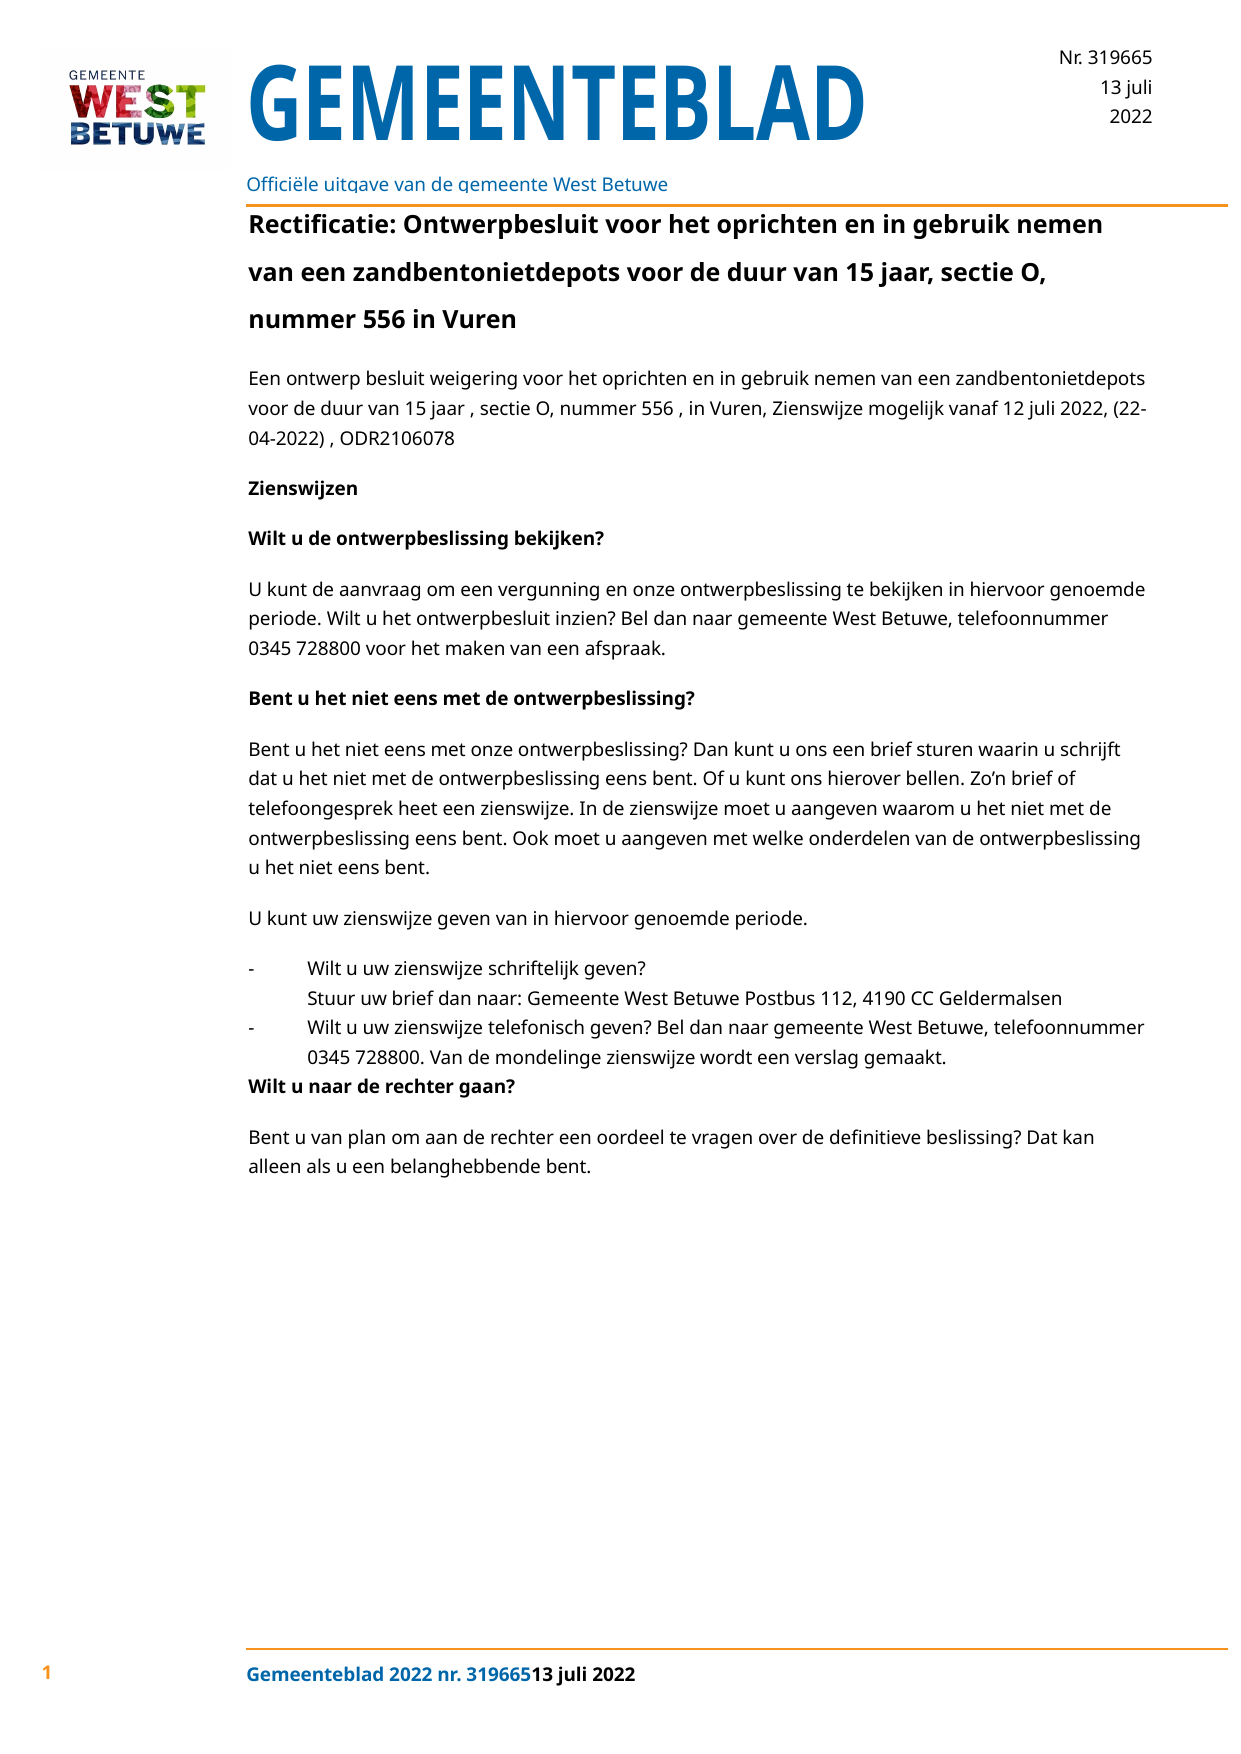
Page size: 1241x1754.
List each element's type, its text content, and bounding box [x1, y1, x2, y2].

list Wilt u uw zienswijze schriftelijk geven? [248, 955, 1152, 981]
list Stuur uw brief dan naar: Gemeente West Betuwe Postbus 112, 4190 CC Geldermalsen [248, 985, 1152, 1010]
picture [41, 47, 231, 172]
text Bent u het niet eens met onze ontwerpbeslissing? Dan kunt u ons een brief sturen waarin u schrijft dat u het niet met de ontwerpbeslissing eens bent. Of u kunt ons hierover bellen. Zo’n brief of telefoongesprek heet een zienswijze. In de zienswijze moet u aangeven waarom u het niet met de ontwerpbeslissing eens bent. Ook moet u aangeven met welke onderdelen van de ontwerpbeslissing u het niet eens bent. [248, 736, 1152, 880]
text Bent u van plan om aan de rechter een oordeel te vragen over de definitieve beslissing? Dat kan alleen als u een belanghebbende bent. [248, 1124, 1152, 1179]
list Wilt u uw zienswijze telefonisch geven? Bel dan naar gemeente West Betuwe, telefoonnummer 0345 728800. Van de mondelinge zienswijze wordt een verslag gemaakt. [248, 1014, 1152, 1069]
text Wilt u de ontwerpbeslissing bekijken? [248, 526, 1152, 551]
text Wilt u naar de rechter gaan? [248, 1073, 1152, 1099]
text Bent u het niet eens met de ontwerpbeslissing? [248, 686, 1152, 711]
text U kunt uw zienswijze geven van in hiervoor genoemde periode. [248, 905, 1152, 930]
text Zienswijzen [248, 475, 1152, 501]
text Een ontwerp besluit weigering voor het oprichten en in gebruik nemen van een zandbentonietdepots voor de duur van 15 jaar , sectie O, nummer 556 , in Vuren, Zienswijze mogelijk vanaf 12 juli 2022, (22-04-2022) , ODR2106078 [248, 366, 1152, 450]
text Rectificatie: Ontwerpbesluit voor het oprichten en in gebruik nemen van een zandbentonietdepots voor de duur van 15 jaar, sectie O, nummer 556 in Vuren [248, 207, 1152, 336]
text U kunt de aanvraag om een vergunning en onze ontwerpbeslissing te bekijken in hiervoor genoemde periode. Wilt u het ontwerpbesluit inzien? Bel dan naar gemeente West Betuwe, telefoonnummer 0345 728800 voor het maken van een afspraak. [248, 576, 1152, 661]
